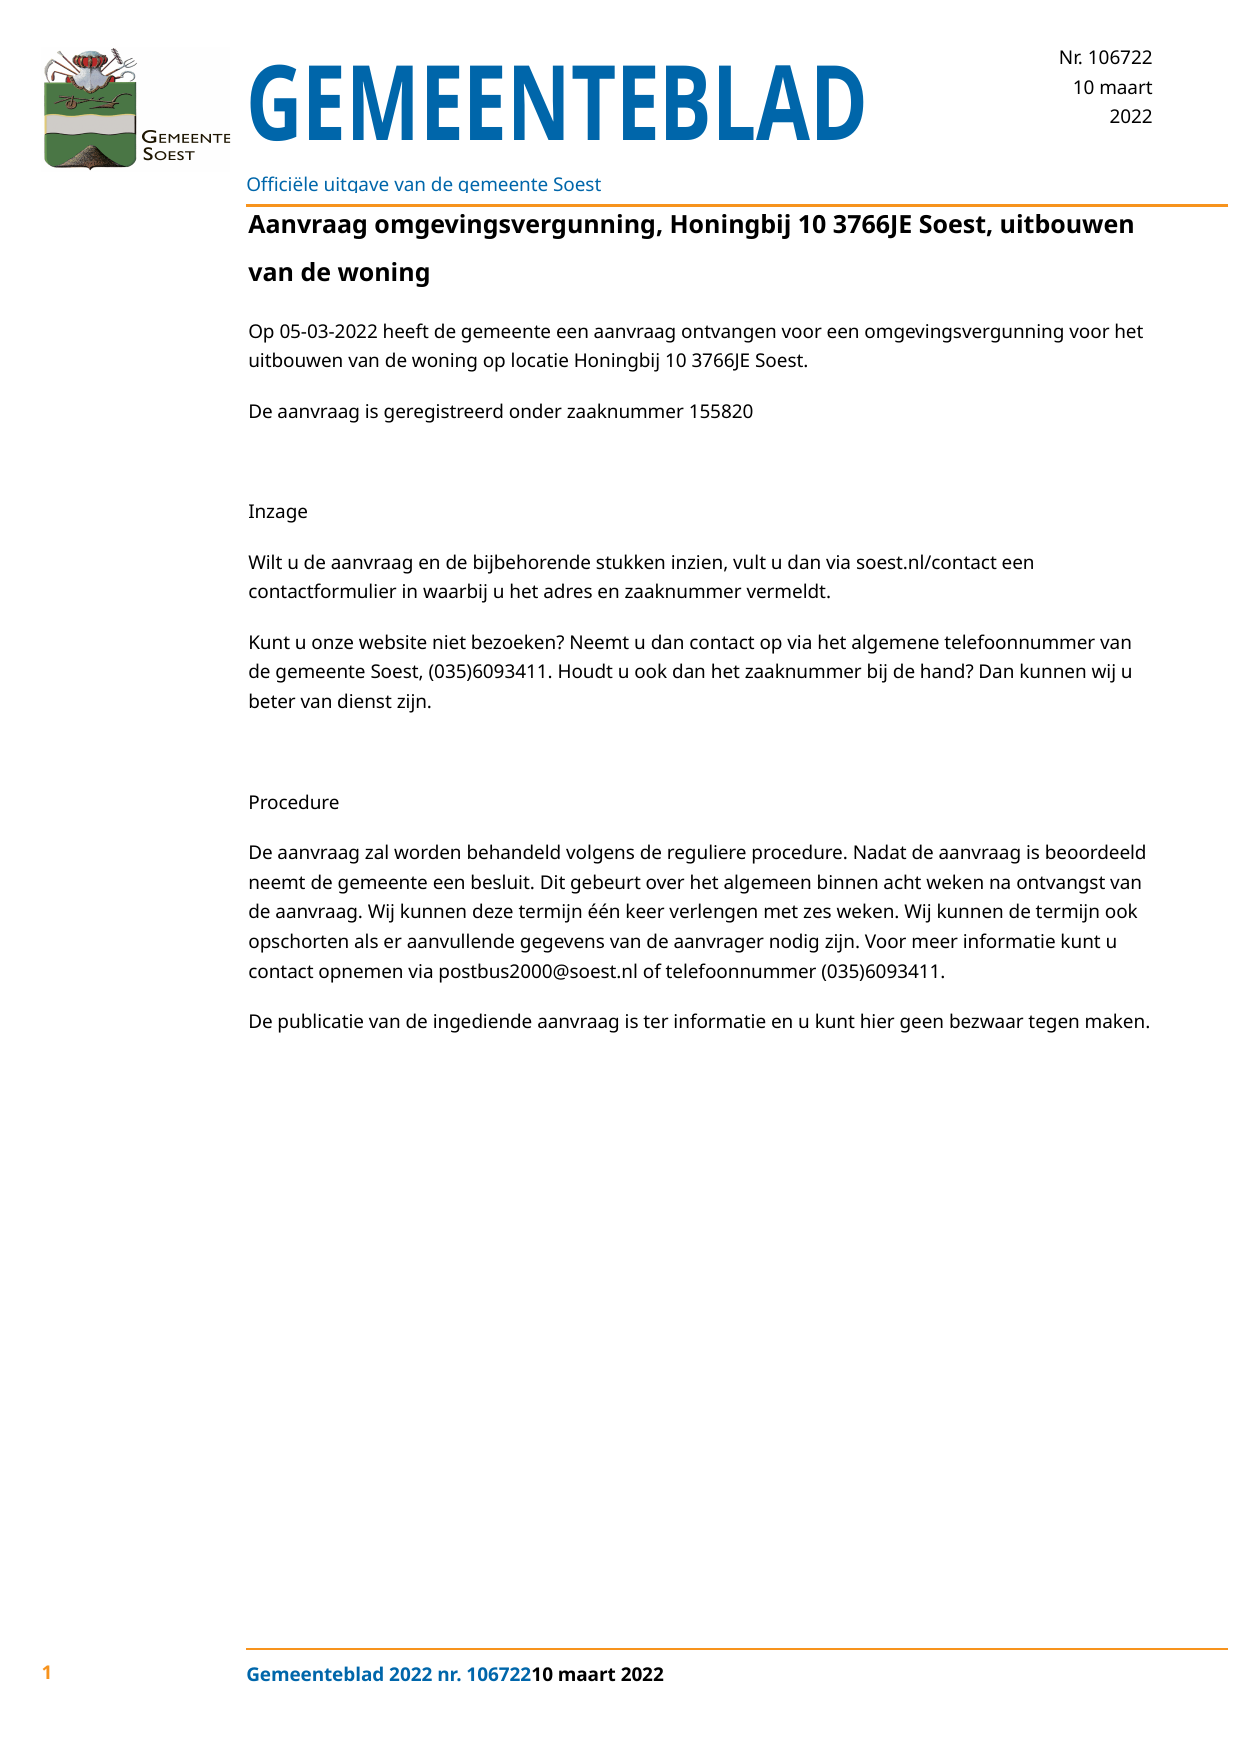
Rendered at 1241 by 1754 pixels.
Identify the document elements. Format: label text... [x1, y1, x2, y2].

picture [41, 47, 231, 172]
text Wilt u de aanvraag en de bijbehorende stukken inzien, vult u dan via soest.nl/contact een contactformulier in waarbij u het adres en zaaknummer vermeldt. [248, 549, 1152, 604]
text Procedure [248, 789, 1152, 815]
text Kunt u onze website niet bezoeken? Neemt u dan contact op via het algemene telefoonnummer van de gemeente Soest, (035)6093411. Houdt u ook dan het zaaknummer bij de hand? Dan kunnen wij u beter van dienst zijn. [248, 629, 1152, 714]
text De aanvraag zal worden behandeld volgens de reguliere procedure. Nadat de aanvraag is beoordeeld neemt de gemeente een besluit. Dit gebeurt over het algemeen binnen acht weken na ontvangst van de aanvraag. Wij kunnen deze termijn één keer verlengen met zes weken. Wij kunnen de termijn ook opschorten als er aanvullende gegevens van de aanvrager nodig zijn. Voor meer informatie kunt u contact opnemen via postbus2000@soest.nl of telefoonnummer (035)6093411. [248, 839, 1152, 984]
text Op 05-03-2022 heeft de gemeente een aanvraag ontvangen voor een omgevingsvergunning voor het uitbouwen van de woning op locatie Honingbij 10 3766JE Soest. [248, 318, 1152, 373]
text Aanvraag omgevingsvergunning, Honingbij 10 3766JE Soest, uitbouwen van de woning [248, 207, 1152, 288]
text De publicatie van de ingediende aanvraag is ter informatie en u kunt hier geen bezwaar tegen maken. [248, 1008, 1152, 1034]
text Inzage [248, 499, 1152, 524]
text De aanvraag is geregistreerd onder zaaknummer 155820 [248, 398, 1152, 424]
